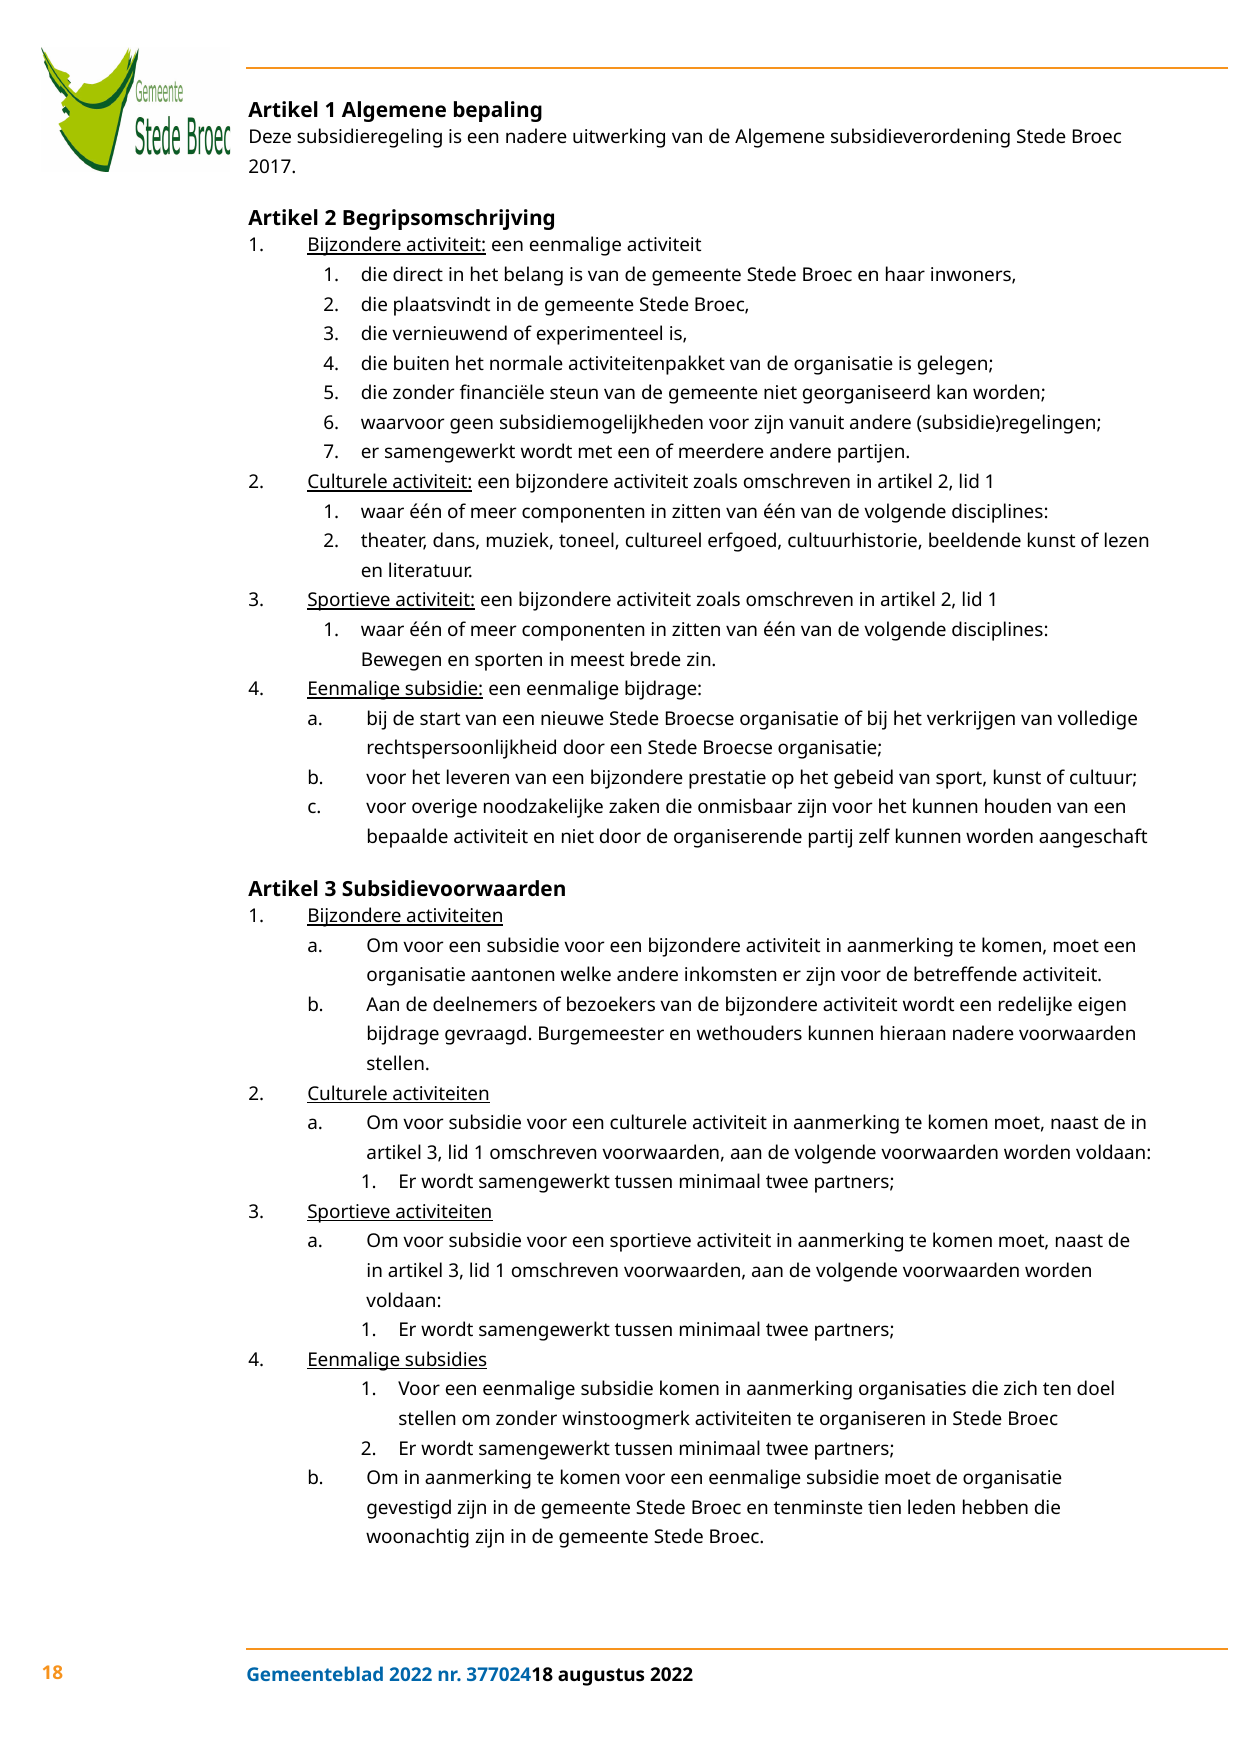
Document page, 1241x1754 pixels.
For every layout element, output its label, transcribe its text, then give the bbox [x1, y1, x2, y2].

list waar één of meer componenten in zitten van één van de volgende disciplines: [323, 616, 1152, 642]
list Om in aanmerking te komen voor een eenmalige subsidie moet de organisatie gevestigd zijn in de gemeente Stede Broec en tenminste tien leden hebben die woonachtig zijn in de gemeente Stede Broec. [307, 1464, 1152, 1549]
list Culturele activiteiten [248, 1080, 1152, 1105]
list die plaatsvindt in de gemeente Stede Broec, [323, 291, 1152, 317]
list Sportieve activiteiten [248, 1198, 1152, 1224]
list theater, dans, muziek, toneel, cultureel erfgoed, cultuurhistorie, beeldende kunst of lezen en literatuur. [323, 527, 1152, 583]
list Bewegen en sporten in meest brede zin. [323, 646, 1152, 672]
list Sportieve activiteit: een bijzondere activiteit zoals omschreven in artikel 2, lid 1 [248, 587, 1152, 612]
list die buiten het normale activiteitenpakket van de organisatie is gelegen; [323, 350, 1152, 376]
list Om voor een subsidie voor een bijzondere activiteit in aanmerking te komen, moet een organisatie aantonen welke andere inkomsten er zijn voor de betreffende activiteit. [307, 932, 1152, 987]
list die direct in het belang is van de gemeente Stede Broec en haar inwoners, [323, 261, 1152, 287]
text Deze subsidieregeling is een nadere uitwerking van de Algemene subsidieverordening Stede Broec 2017. [248, 123, 1152, 178]
list er samengewerkt wordt met een of meerdere andere partijen. [323, 439, 1152, 464]
list Er wordt samengewerkt tussen minimaal twee partners; [361, 1168, 1152, 1194]
list bij de start van een nieuwe Stede Broecse organisatie of bij het verkrijgen van volledige rechtspersoonlijkheid door een Stede Broecse organisatie; [307, 705, 1152, 760]
list Voor een eenmalige subsidie komen in aanmerking organisaties die zich ten doel stellen om zonder winstoogmerk activiteiten te organiseren in Stede Broec [361, 1376, 1152, 1431]
list voor overige noodzakelijke zaken die onmisbaar zijn voor het kunnen houden van een bepaalde activiteit en niet door de organiserende partij zelf kunnen worden aangeschaft [307, 794, 1152, 849]
list Om voor subsidie voor een culturele activiteit in aanmerking te komen moet, naast de in artikel 3, lid 1 omschreven voorwaarden, aan de volgende voorwaarden worden voldaan: [307, 1109, 1152, 1164]
text Artikel 1 Algemene bepaling [248, 95, 1152, 123]
list die vernieuwend of experimenteel is, [323, 320, 1152, 346]
list Bijzondere activiteit: een eenmalige activiteit [248, 232, 1152, 257]
list waarvoor geen subsidiemogelijkheden voor zijn vanuit andere (subsidie)regelingen; [323, 409, 1152, 435]
picture [41, 47, 231, 172]
list Eenmalige subsidie: een eenmalige bijdrage: [248, 675, 1152, 701]
list Aan de deelnemers of bezoekers van de bijzondere activiteit wordt een redelijke eigen bijdrage gevraagd. Burgemeester en wethouders kunnen hieraan nadere voorwaarden stellen. [307, 991, 1152, 1076]
list die zonder financiële steun van de gemeente niet georganiseerd kan worden; [323, 379, 1152, 405]
text Artikel 3 Subsidievoorwaarden [248, 874, 1152, 902]
text Artikel 2 Begripsomschrijving [248, 203, 1152, 232]
list Er wordt samengewerkt tussen minimaal twee partners; [361, 1316, 1152, 1342]
list Er wordt samengewerkt tussen minimaal twee partners; [361, 1435, 1152, 1460]
list Eenmalige subsidies [248, 1346, 1152, 1372]
list voor het leveren van een bijzondere prestatie op het gebeid van sport, kunst of cultuur; [307, 764, 1152, 790]
list Culturele activiteit: een bijzondere activiteit zoals omschreven in artikel 2, lid 1 [248, 468, 1152, 494]
list Om voor subsidie voor een sportieve activiteit in aanmerking te komen moet, naast de in artikel 3, lid 1 omschreven voorwaarden, aan de volgende voorwaarden worden voldaan: [307, 1228, 1152, 1312]
list waar één of meer componenten in zitten van één van de volgende disciplines: [323, 498, 1152, 524]
list Bijzondere activiteiten [248, 902, 1152, 928]
